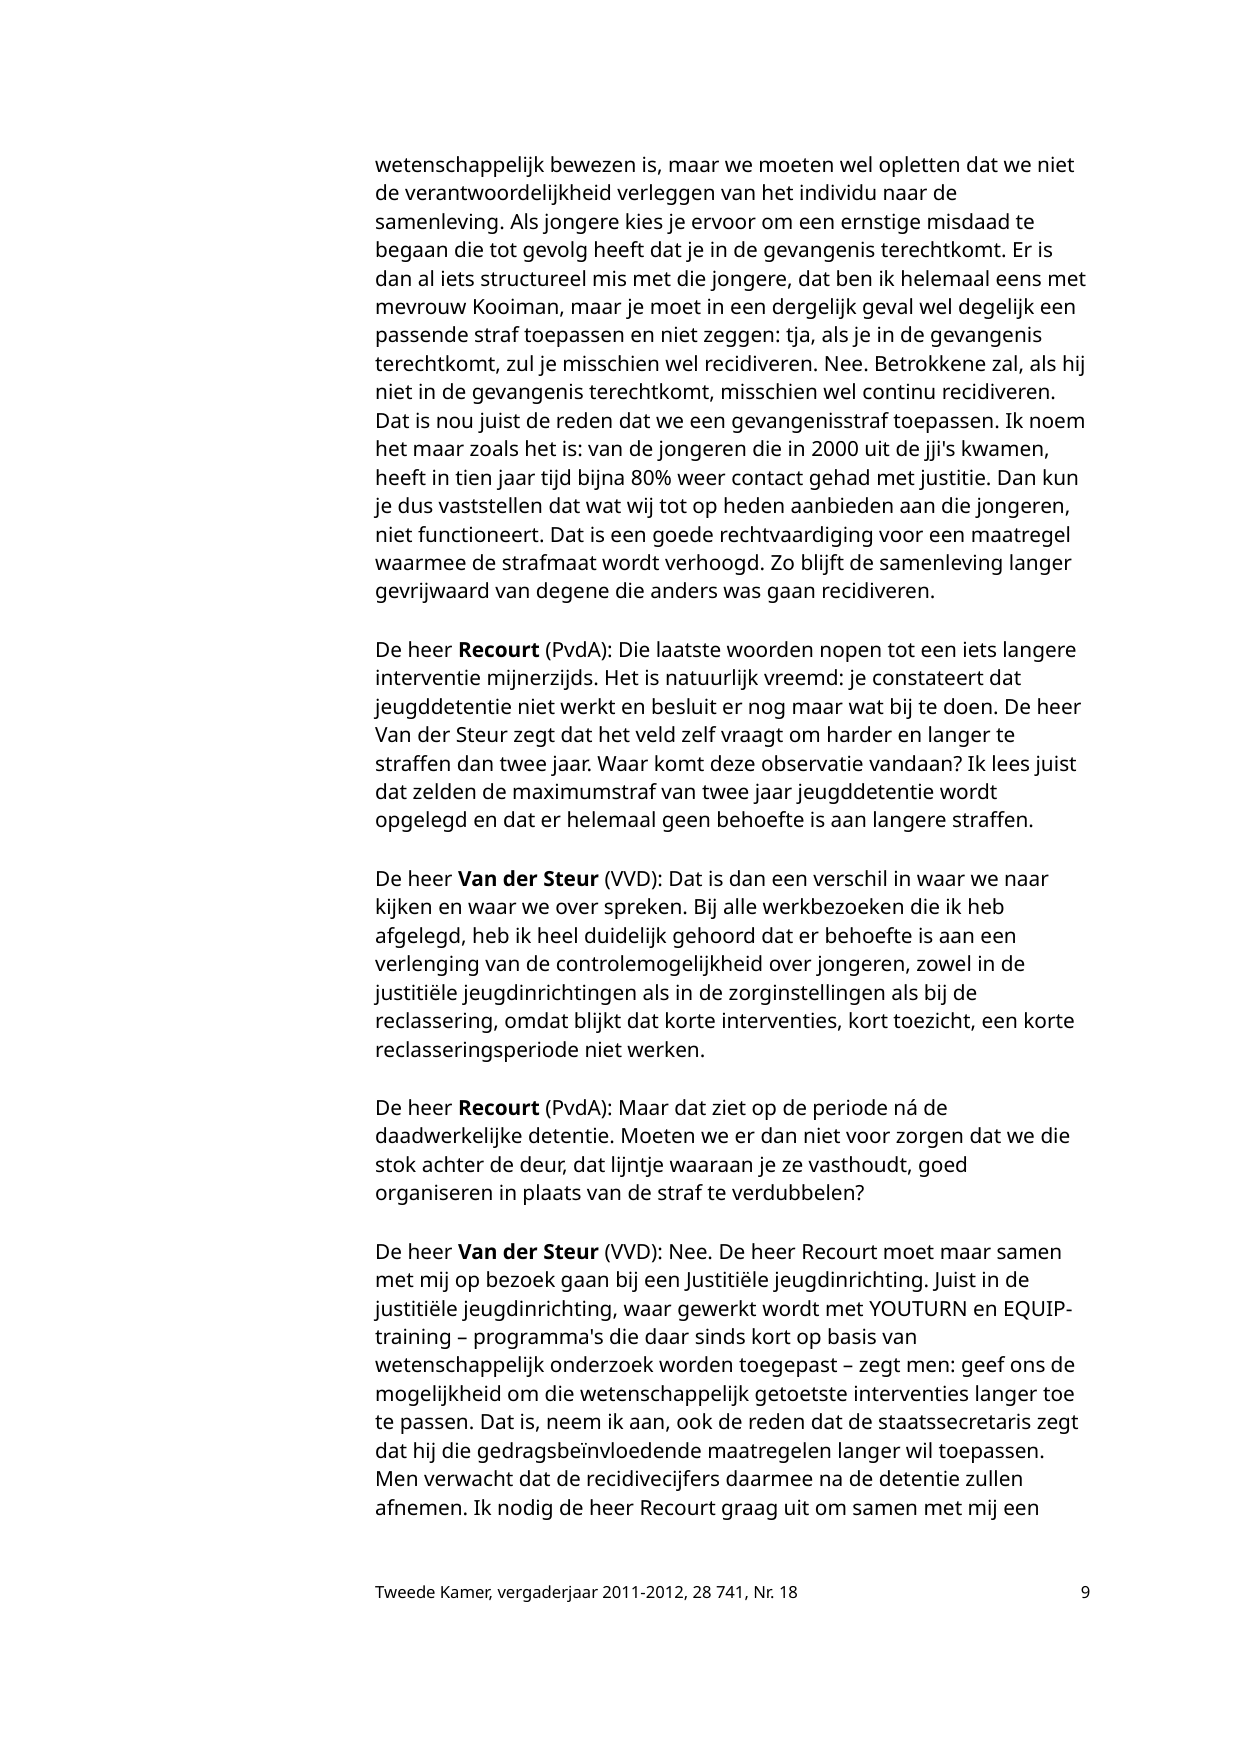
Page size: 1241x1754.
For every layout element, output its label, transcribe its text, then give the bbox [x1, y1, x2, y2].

text De heer Recourt (PvdA): Maar dat ziet op de periode ná de daadwerkelijke detentie. Moeten we er dan niet voor zorgen dat we die stok achter de deur, dat lijntje waaraan je ze vasthoudt, goed organiseren in plaats van de straf te verdubbelen? [375, 1093, 1090, 1207]
text De heer Recourt (PvdA): Die laatste woorden nopen tot een iets langere interventie mijnerzijds. Het is natuurlijk vreemd: je constateert dat jeugddetentie niet werkt en besluit er nog maar wat bij te doen. De heer Van der Steur zegt dat het veld zelf vraagt om harder en langer te straffen dan twee jaar. Waar komt deze observatie vandaan? Ik lees juist dat zelden de maximumstraf van twee jaar jeugddetentie wordt opgelegd en dat er helemaal geen behoefte is aan langere straffen. [375, 635, 1090, 834]
text De heer Van der Steur (VVD): Dat is dan een verschil in waar we naar kijken en waar we over spreken. Bij alle werkbezoeken die ik heb afgelegd, heb ik heel duidelijk gehoord dat er behoefte is aan een verlenging van de controlemogelijkheid over jongeren, zowel in de justitiële jeugdinrichtingen als in de zorginstellingen als bij de reclassering, omdat blijkt dat korte interventies, kort toezicht, een korte reclasseringsperiode niet werken. [375, 864, 1090, 1063]
text wetenschappelijk bewezen is, maar we moeten wel opletten dat we niet de verantwoordelijkheid verleggen van het individu naar de samenleving. Als jongere kies je ervoor om een ernstige misdaad te begaan die tot gevolg heeft dat je in de gevangenis terechtkomt. Er is dan al iets structureel mis met die jongere, dat ben ik helemaal eens met mevrouw Kooiman, maar je moet in een dergelijk geval wel degelijk een passende straf toepassen en niet zeggen: tja, als je in de gevangenis terechtkomt, zul je misschien wel recidiveren. Nee. Betrokkene zal, als hij niet in de gevangenis terechtkomt, misschien wel continu recidiveren. Dat is nou juist de reden dat we een gevangenisstraf toepassen. Ik noem het maar zoals het is: van de jongeren die in 2000 uit de jji's kwamen, heeft in tien jaar tijd bijna 80% weer contact gehad met justitie. Dan kun je dus vaststellen dat wat wij tot op heden aanbieden aan die jongeren, niet functioneert. Dat is een goede rechtvaardiging voor een maatregel waarmee de strafmaat wordt verhoogd. Zo blijft de samenleving langer gevrijwaard van degene die anders was gaan recidiveren. [375, 150, 1090, 605]
text De heer Van der Steur (VVD): Nee. De heer Recourt moet maar samen met mij op bezoek gaan bij een Justitiële jeugdinrichting. Juist in de justitiële jeugdinrichting, waar gewerkt wordt met YOUTURN en EQUIP-training – programma's die daar sinds kort op basis van wetenschappelijk onderzoek worden toegepast – zegt men: geef ons de mogelijkheid om die wetenschappelijk getoetste interventies langer toe te passen. Dat is, neem ik aan, ook de reden dat de staatssecretaris zegt dat hij die gedragsbeïnvloedende maatregelen langer wil toepassen. Men verwacht dat de recidivecijfers daarmee na de detentie zullen afnemen. Ik nodig de heer Recourt graag uit om samen met mij een [375, 1237, 1090, 1521]
